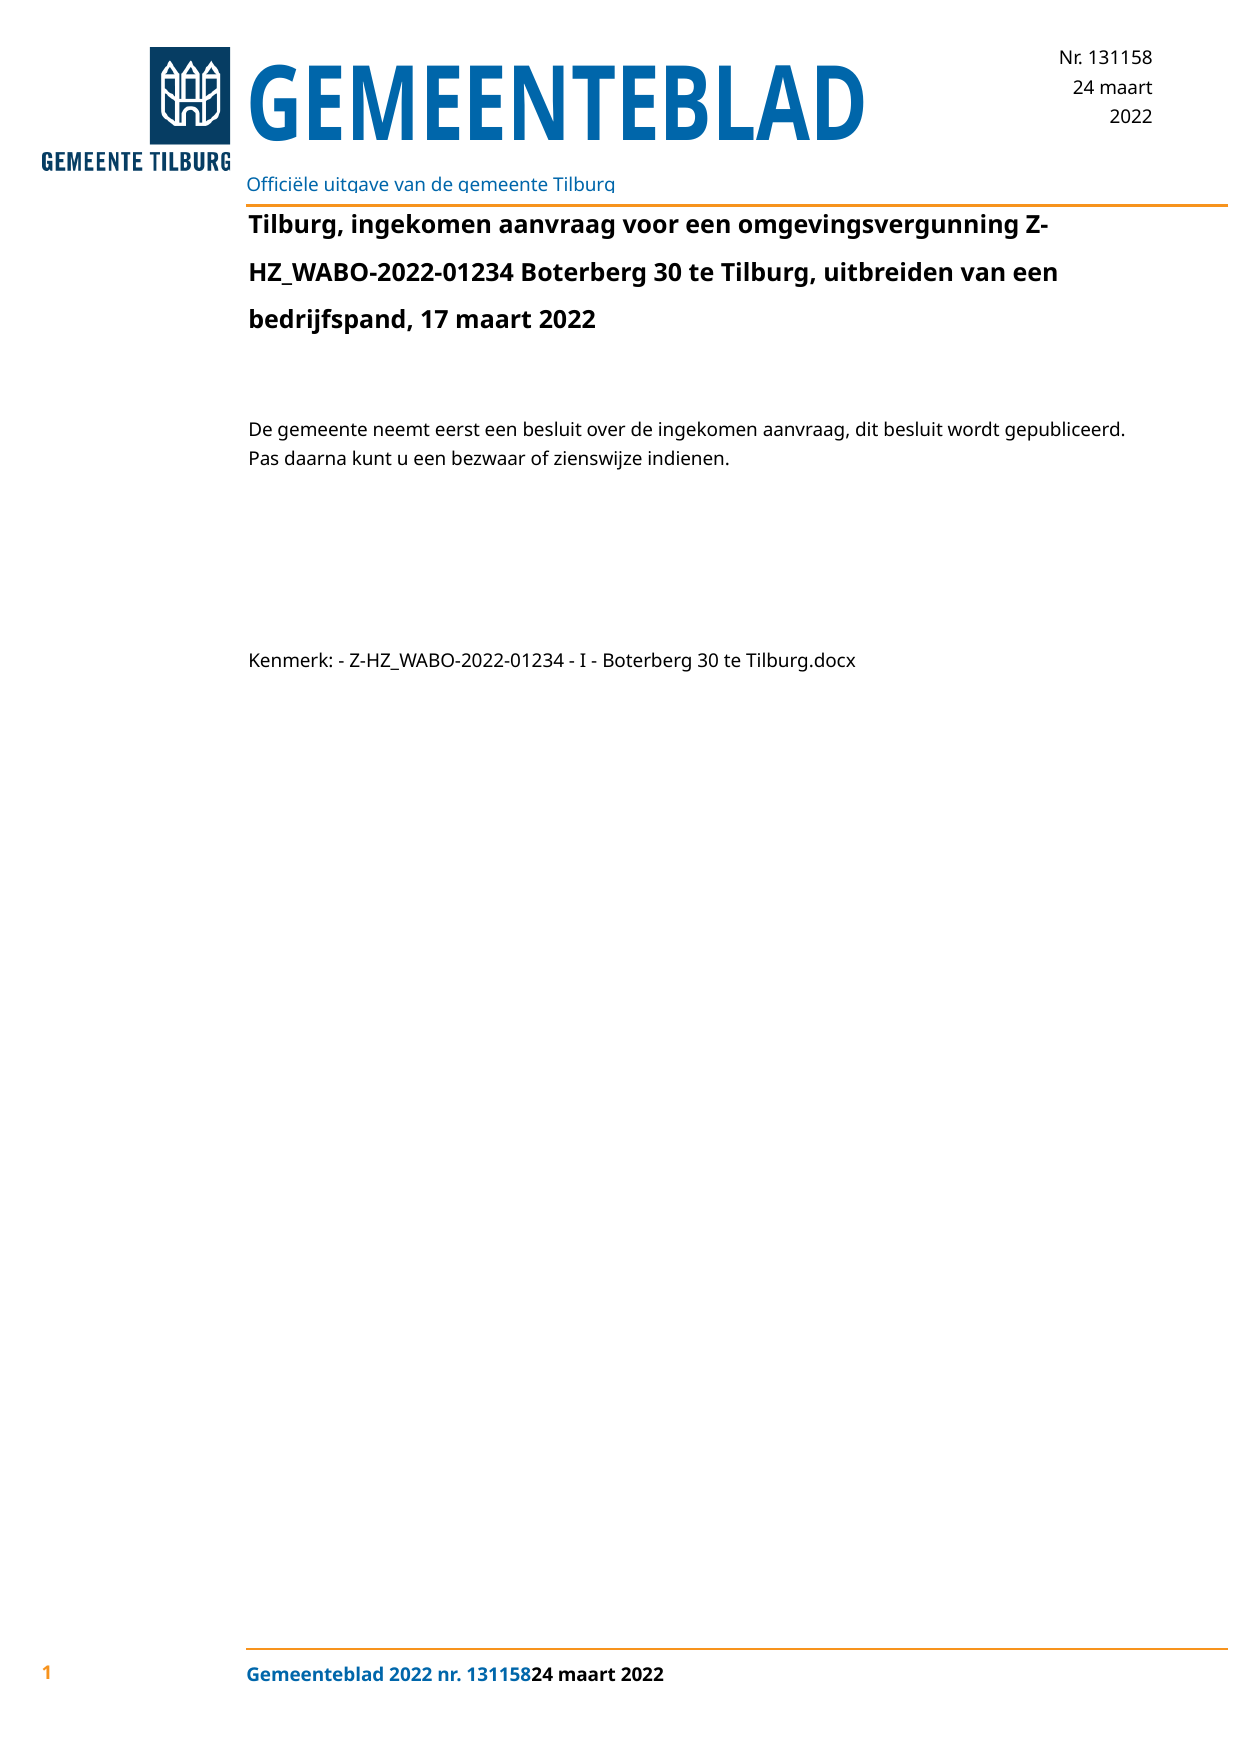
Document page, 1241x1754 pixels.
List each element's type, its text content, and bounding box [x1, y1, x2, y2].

text De gemeente neemt eerst een besluit over de ingekomen aanvraag, dit besluit wordt gepubliceerd. Pas daarna kunt u een bezwaar of zienswijze indienen. [248, 416, 1152, 471]
text Kenmerk: - Z-HZ_WABO-2022-01234 - I - Boterberg 30 te Tilburg.docx [248, 647, 1152, 673]
text Tilburg, ingekomen aanvraag voor een omgevingsvergunning Z-HZ_WABO-2022-01234 Boterberg 30 te Tilburg, uitbreiden van een bedrijfspand, 17 maart 2022 [248, 207, 1152, 336]
picture [41, 47, 231, 172]
